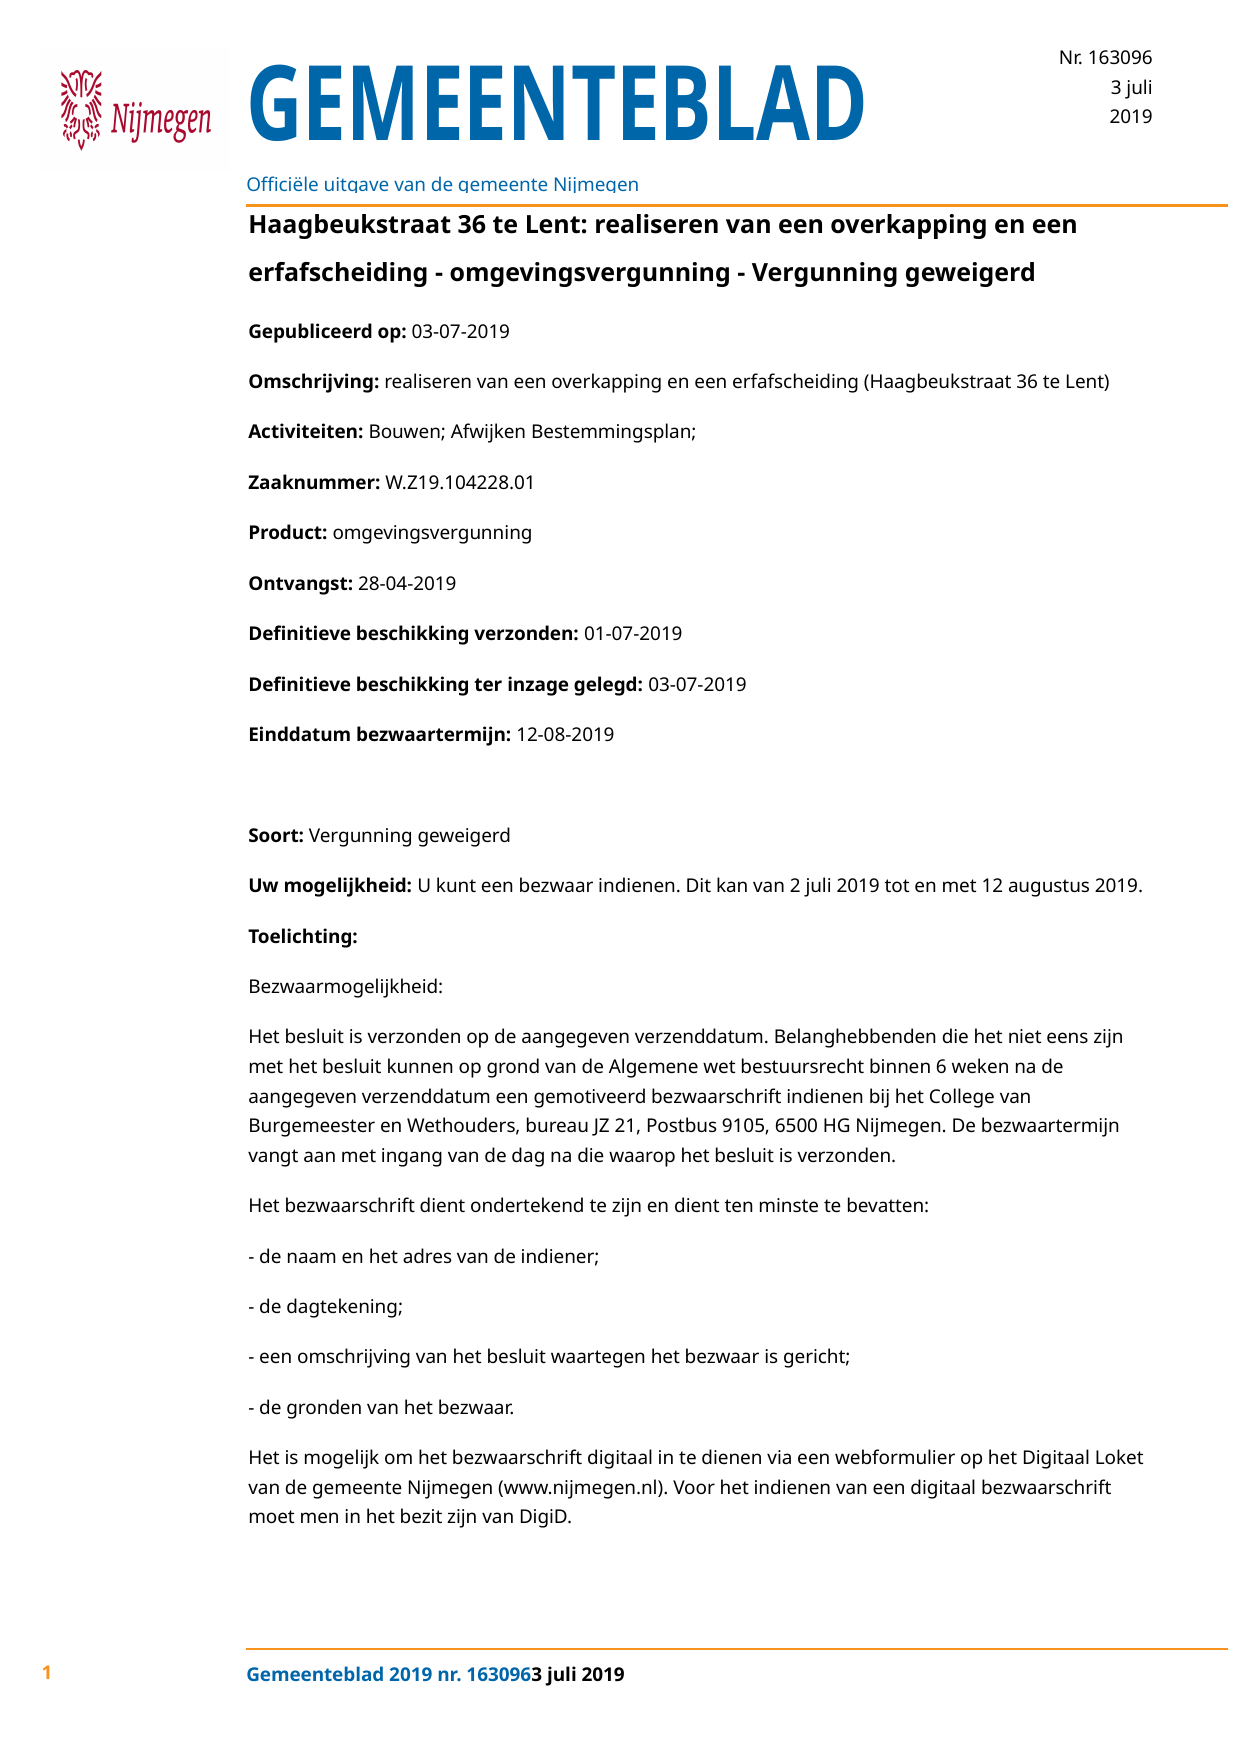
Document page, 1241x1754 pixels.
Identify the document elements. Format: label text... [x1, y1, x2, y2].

text Zaaknummer: W.Z19.104228.01 [248, 469, 1152, 495]
text - de dagtekening; [248, 1293, 1152, 1319]
text Uw mogelijkheid: U kunt een bezwaar indienen. Dit kan van 2 juli 2019 tot en met 12 augustus 2019. [248, 872, 1152, 898]
text - een omschrijving van het besluit waartegen het bezwaar is gericht; [248, 1344, 1152, 1369]
text Einddatum bezwaartermijn: 12-08-2019 [248, 721, 1152, 747]
text - de naam en het adres van de indiener; [248, 1243, 1152, 1269]
text Het is mogelijk om het bezwaarschrift digitaal in te dienen via een webformulier op het Digitaal Loket van de gemeente Nijmegen (www.nijmegen.nl). Voor het indienen van een digitaal bezwaarschrift moet men in het bezit zijn van DigiD. [248, 1444, 1152, 1529]
text Toelichting: [248, 923, 1152, 949]
text Bezwaarmogelijkheid: [248, 973, 1152, 999]
text Activiteiten: Bouwen; Afwijken Bestemmingsplan; [248, 419, 1152, 444]
text Haagbeukstraat 36 te Lent: realiseren van een overkapping en een erfafscheiding - omgevingsvergunning - Vergunning geweigerd [248, 207, 1152, 288]
text Het besluit is verzonden op de aangegeven verzenddatum. Belanghebbenden die het niet eens zijn met het besluit kunnen op grond van de Algemene wet bestuursrecht binnen 6 weken na de aangegeven verzenddatum een gemotiveerd bezwaarschrift indienen bij het College van Burgemeester en Wethouders, bureau JZ 21, Postbus 9105, 6500 HG Nijmegen. De bezwaartermijn vangt aan met ingang van de dag na die waarop het besluit is verzonden. [248, 1024, 1152, 1168]
text Omschrijving: realiseren van een overkapping en een erfafscheiding (Haagbeukstraat 36 te Lent) [248, 368, 1152, 394]
text Soort: Vergunning geweigerd [248, 822, 1152, 848]
text Gepubliceerd op: 03-07-2019 [248, 318, 1152, 344]
text Product: omgevingsvergunning [248, 519, 1152, 545]
text Definitieve beschikking ter inzage gelegd: 03-07-2019 [248, 671, 1152, 697]
text Ontvangst: 28-04-2019 [248, 570, 1152, 596]
text Het bezwaarschrift dient ondertekend te zijn en dient ten minste te bevatten: [248, 1192, 1152, 1218]
text Definitieve beschikking verzonden: 01-07-2019 [248, 620, 1152, 646]
picture [41, 47, 231, 172]
text - de gronden van het bezwaar. [248, 1394, 1152, 1420]
